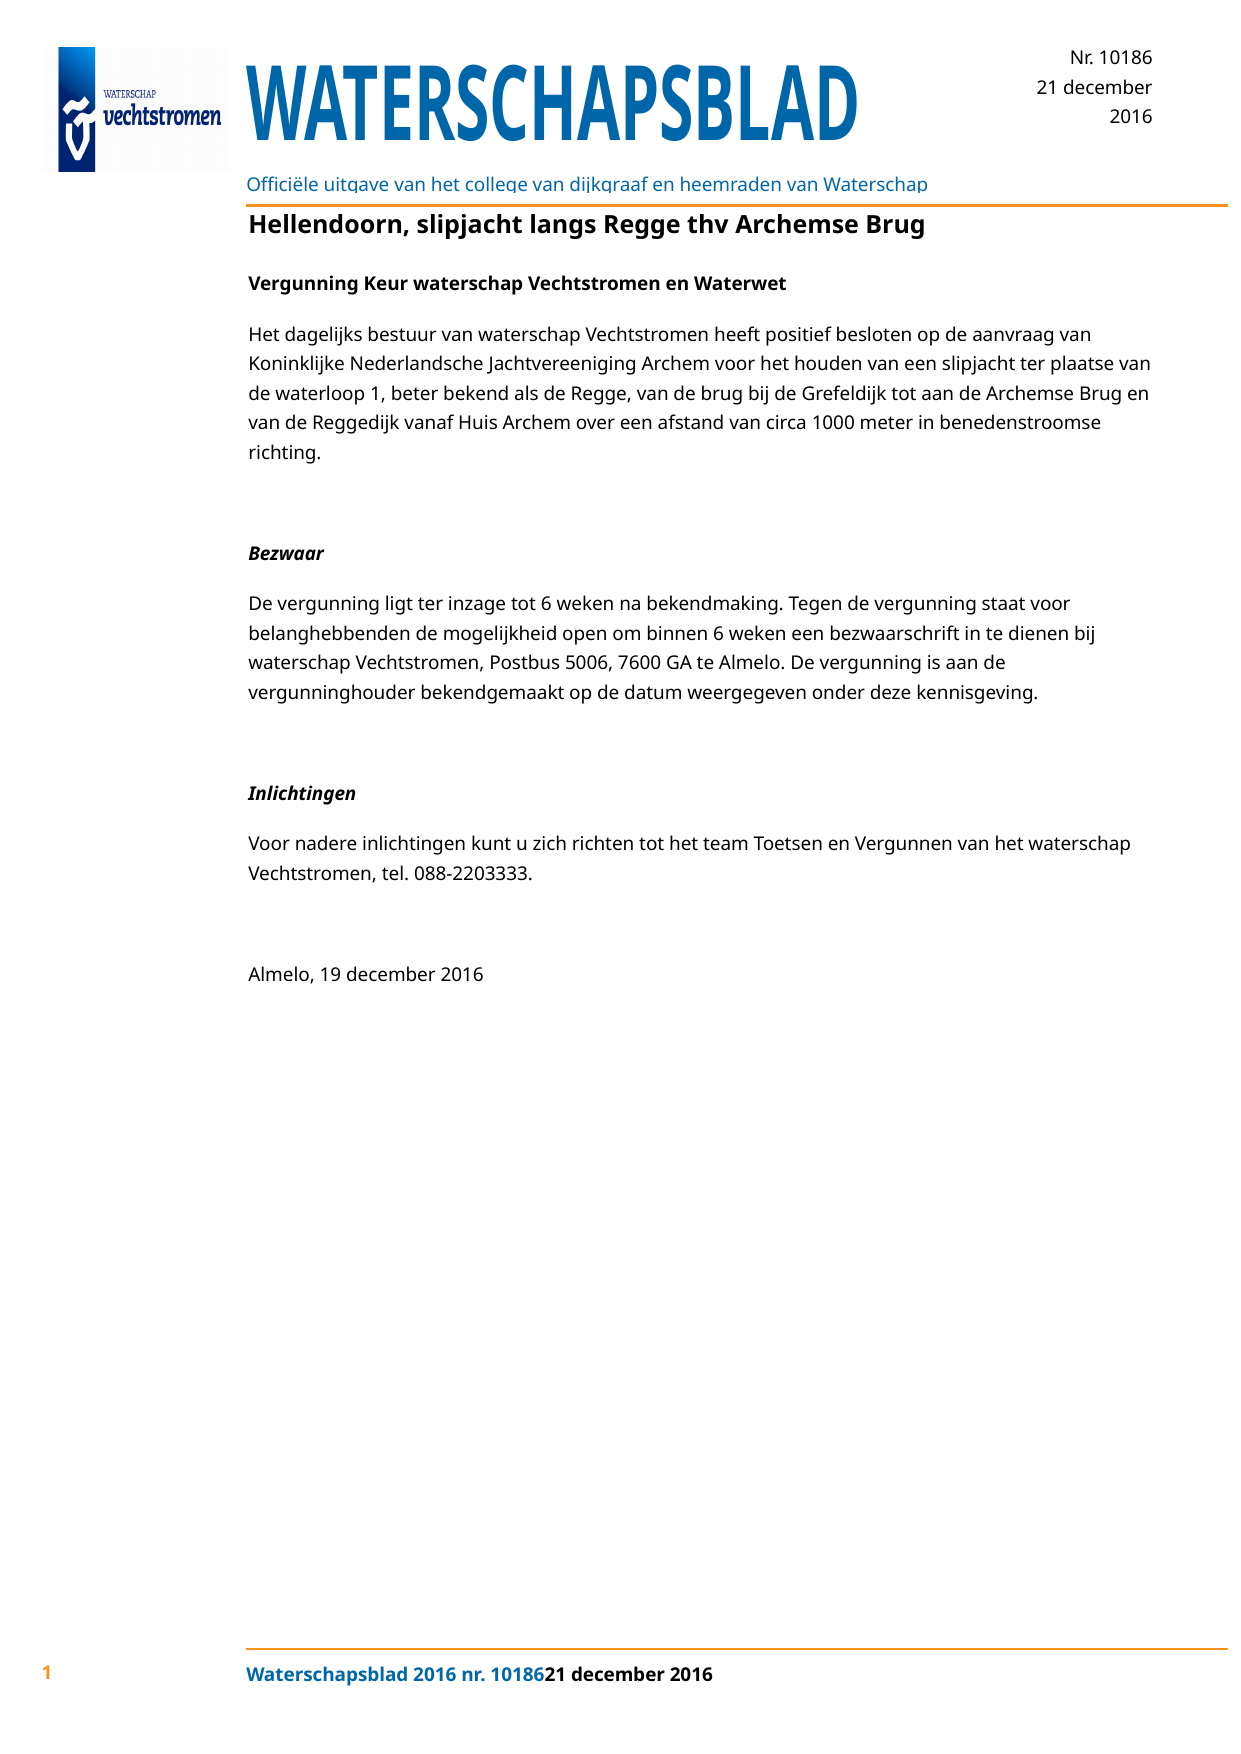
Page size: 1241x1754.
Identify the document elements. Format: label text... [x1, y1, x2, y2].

text Hellendoorn, slipjacht langs Regge thv Archemse Brug [248, 207, 1152, 241]
picture [41, 47, 231, 172]
text Voor nadere inlichtingen kunt u zich richten tot het team Toetsen en Vergunnen van het waterschap Vechtstromen, tel. 088-2203333. [248, 830, 1152, 886]
text Het dagelijks bestuur van waterschap Vechtstromen heeft positief besloten op de aanvraag van Koninklijke Nederlandsche Jachtvereeniging Archem voor het houden van een slipjacht ter plaatse van de waterloop 1, beter bekend als de Regge, van de brug bij de Grefeldijk tot aan de Archemse Brug en van de Reggedijk vanaf Huis Archem over een afstand van circa 1000 meter in benedenstroomse richting. [248, 321, 1152, 465]
text De vergunning ligt ter inzage tot 6 weken na bekendmaking. Tegen de vergunning staat voor belanghebbenden de mogelijkheid open om binnen 6 weken een bezwaarschrift in te dienen bij waterschap Vechtstromen, Postbus 5006, 7600 GA te Almelo. De vergunning is aan de vergunninghouder bekendgemaakt op de datum weergegeven onder deze kennisgeving. [248, 590, 1152, 705]
text Bezwaar [248, 540, 1152, 566]
text Almelo, 19 december 2016 [248, 961, 1152, 986]
text Inlichtingen [248, 780, 1152, 806]
text Vergunning Keur waterschap Vechtstromen en Waterwet [248, 270, 1152, 296]
